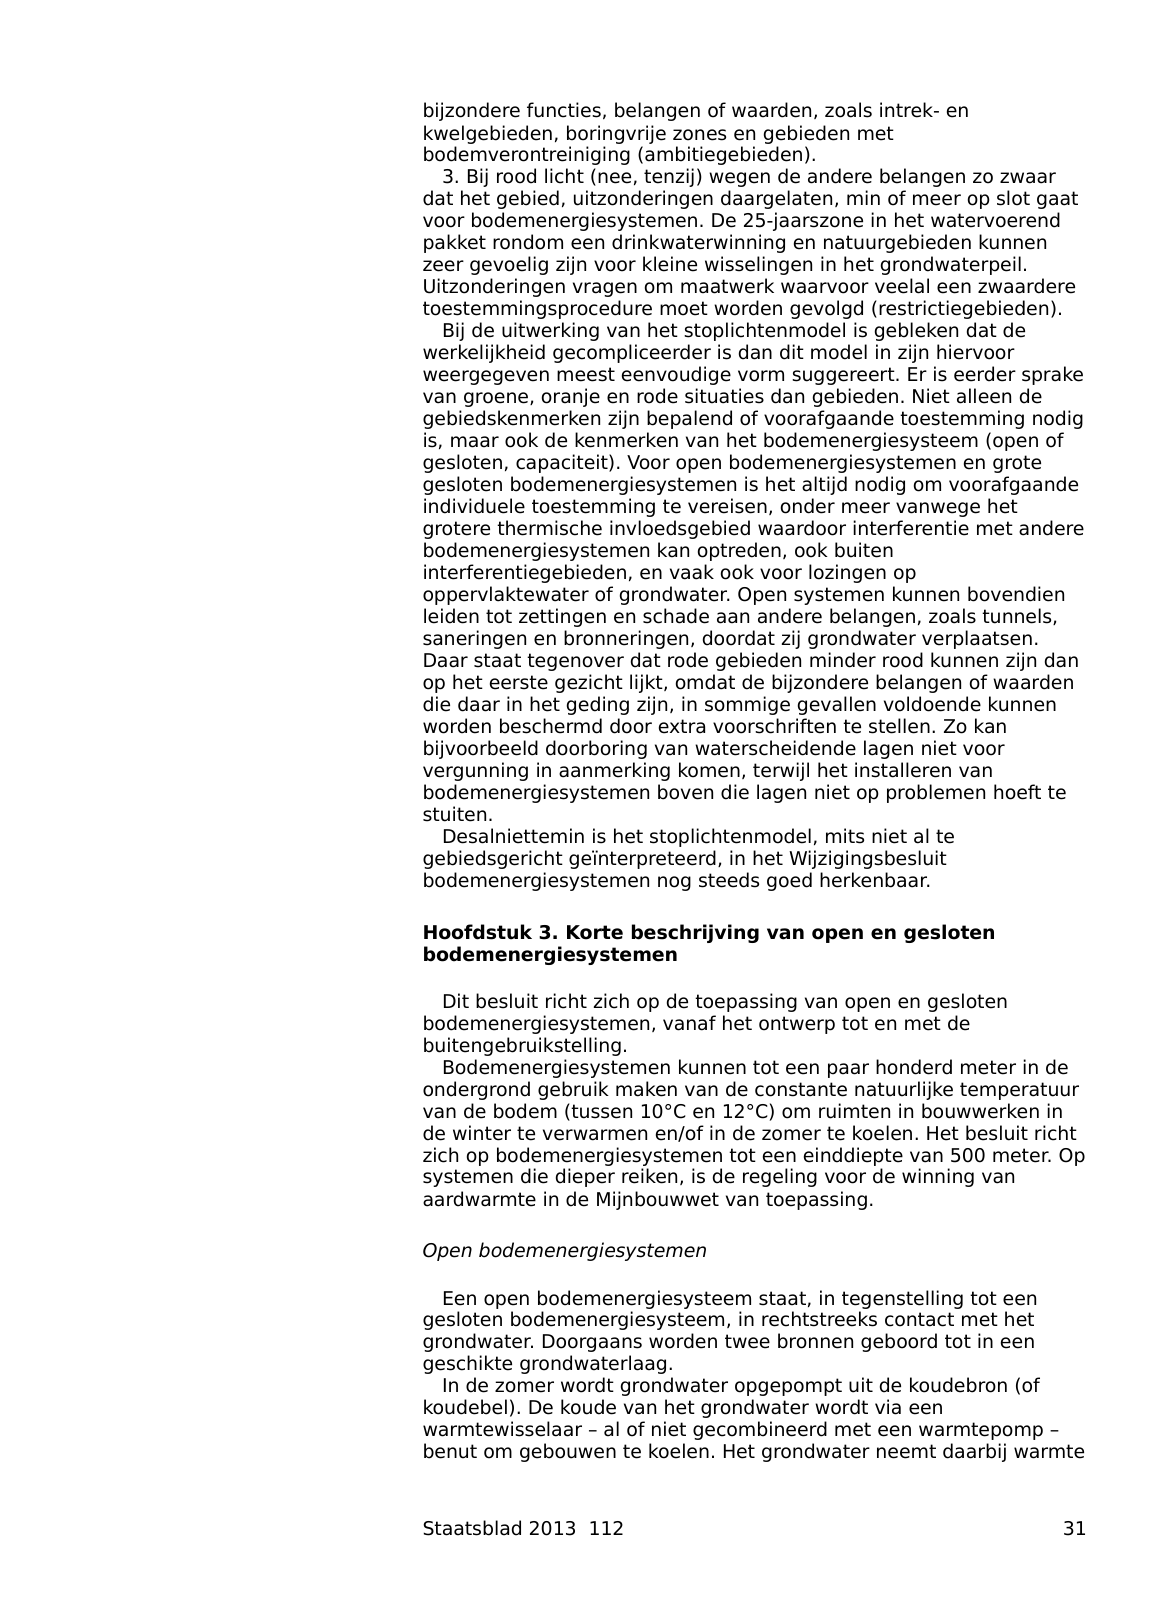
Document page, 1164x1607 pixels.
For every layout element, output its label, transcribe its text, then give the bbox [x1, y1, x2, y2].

text 3. Bij rood licht (nee, tenzij) wegen de andere belangen zo zwaar dat het gebied, uitzonderingen daargelaten, min of meer op slot gaat voor bodemenergiesystemen. De 25-jaarszone in het watervoerend pakket rondom een drinkwaterwinning en natuurgebieden kunnen zeer gevoelig zijn voor kleine wisselingen in het grondwaterpeil. Uitzonderingen vragen om maatwerk waarvoor veelal een zwaardere toestemmingsprocedure moet worden gevolgd (restrictiegebieden). [422, 166, 1087, 320]
text bijzondere functies, belangen of waarden, zoals intrek- en kwelgebieden, boringvrije zones en gebieden met bodemverontreiniging (ambitiegebieden). [422, 100, 1087, 166]
subtitle Hoofdstuk 3. Korte beschrijving van open en gesloten bodemenergiesystemen [422, 922, 1087, 966]
text Dit besluit richt zich op de toepassing van open en gesloten bodemenergiesystemen, vanaf het ontwerp tot en met de buitengebruikstelling. [422, 991, 1087, 1057]
text Bij de uitwerking van het stoplichtenmodel is gebleken dat de werkelijkheid gecompliceerder is dan dit model in zijn hiervoor weergegeven meest eenvoudige vorm suggereert. Er is eerder sprake van groene, oranje en rode situaties dan gebieden. Niet alleen de gebiedskenmerken zijn bepalend of voorafgaande toestemming nodig is, maar ook de kenmerken van het bodemenergiesysteem (open of gesloten, capaciteit). Voor open bodemenergiesystemen en grote gesloten bodemenergiesystemen is het altijd nodig om voorafgaande individuele toestemming te vereisen, onder meer vanwege het grotere thermische invloedsgebied waardoor interferentie met andere bodemenergiesystemen kan optreden, ook buiten interferentiegebieden, en vaak ook voor lozingen op oppervlaktewater of grondwater. Open systemen kunnen bovendien leiden tot zettingen en schade aan andere belangen, zoals tunnels, saneringen en bronneringen, doordat zij grondwater verplaatsen. Daar staat tegenover dat rode gebieden minder rood kunnen zijn dan op het eerste gezicht lijkt, omdat de bijzondere belangen of waarden die daar in het geding zijn, in sommige gevallen voldoende kunnen worden beschermd door extra voorschriften te stellen. Zo kan bijvoorbeeld doorboring van waterscheidende lagen niet voor vergunning in aanmerking komen, terwijl het installeren van bodemenergiesystemen boven die lagen niet op problemen hoeft te stuiten. [422, 320, 1087, 826]
text Bodemenergiesystemen kunnen tot een paar honderd meter in de ondergrond gebruik maken van de constante natuurlijke temperatuur van de bodem (tussen 10°C en 12°C) om ruimten in bouwwerken in de winter te verwarmen en/of in de zomer te koelen. Het besluit richt zich op bodemenergiesystemen tot een einddiepte van 500 meter. Op systemen die dieper reiken, is de regeling voor de winning van aardwarmte in de Mijnbouwwet van toepassing. [422, 1057, 1087, 1210]
text In de zomer wordt grondwater opgepompt uit de koudebron (of koudebel). De koude van het grondwater wordt via een warmtewisselaar – al of niet gecombineerd met een warmtepomp – benut om gebouwen te koelen. Het grondwater neemt daarbij warmte [422, 1375, 1087, 1463]
text Een open bodemenergiesysteem staat, in tegenstelling tot een gesloten bodemenergiesysteem, in rechtstreeks contact met het grondwater. Doorgaans worden twee bronnen geboord tot in een geschikte grondwaterlaag. [422, 1287, 1087, 1375]
subtitle Open bodemenergiesystemen [422, 1240, 1087, 1262]
text Desalniettemin is het stoplichtenmodel, mits niet al te gebiedsgericht geïnterpreteerd, in het Wijzigingsbesluit bodemenergiesystemen nog steeds goed herkenbaar. [422, 826, 1087, 892]
